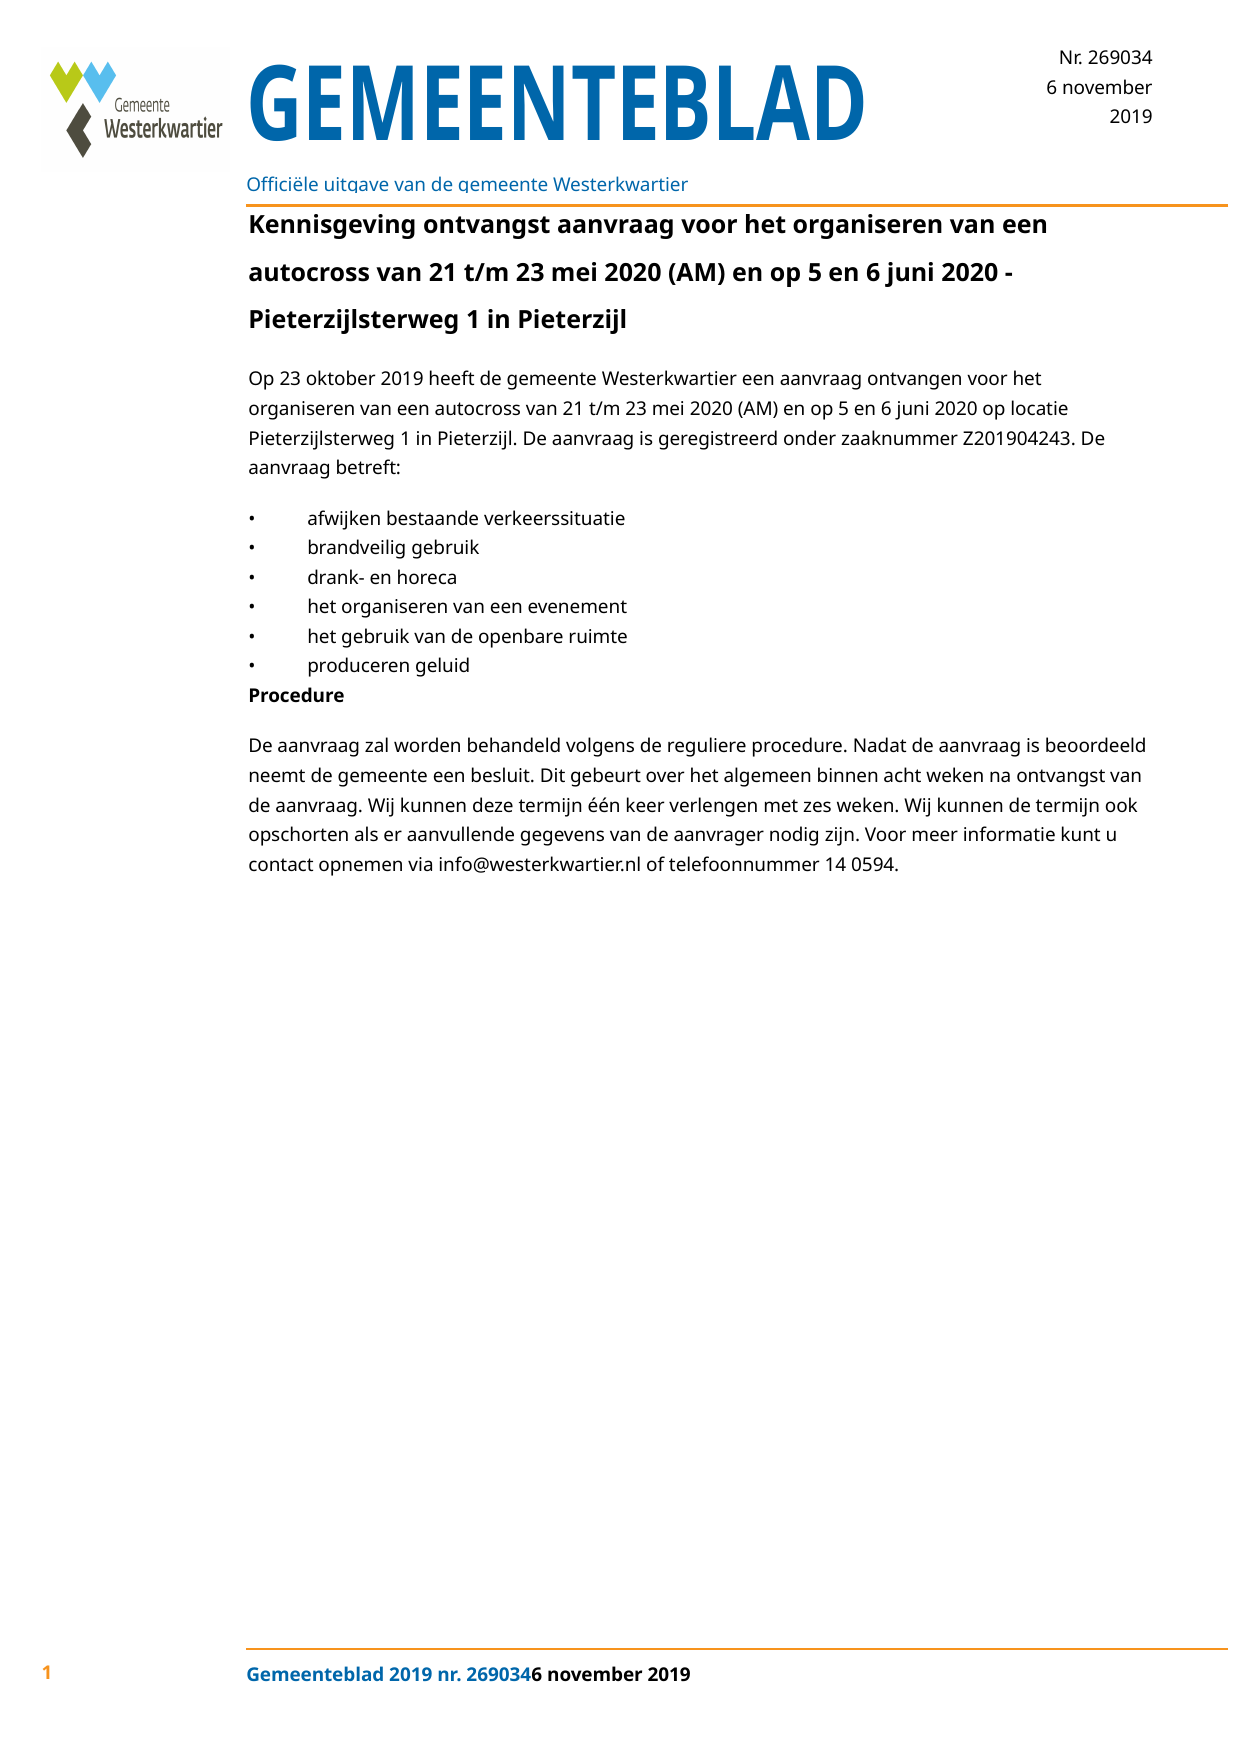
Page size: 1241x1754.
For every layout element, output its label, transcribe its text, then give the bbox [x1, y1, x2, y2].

list brandveilig gebruik [248, 534, 1152, 560]
list drank- en horeca [248, 564, 1152, 589]
list het organiseren van een evenement [248, 593, 1152, 619]
list afwijken bestaande verkeerssituatie [248, 505, 1152, 530]
list produceren geluid [248, 653, 1152, 678]
text De aanvraag zal worden behandeld volgens de reguliere procedure. Nadat de aanvraag is beoordeeld neemt de gemeente een besluit. Dit gebeurt over het algemeen binnen acht weken na ontvangst van de aanvraag. Wij kunnen deze termijn één keer verlengen met zes weken. Wij kunnen de termijn ook opschorten als er aanvullende gegevens van de aanvrager nodig zijn. Voor meer informatie kunt u contact opnemen via info@westerkwartier.nl of telefoonnummer 14 0594. [248, 733, 1152, 877]
picture [41, 47, 231, 172]
text Kennisgeving ontvangst aanvraag voor het organiseren van een autocross van 21 t/m 23 mei 2020 (AM) en op 5 en 6 juni 2020 - Pieterzijlsterweg 1 in Pieterzijl [248, 207, 1152, 336]
list het gebruik van de openbare ruimte [248, 623, 1152, 649]
text Op 23 oktober 2019 heeft de gemeente Westerkwartier een aanvraag ontvangen voor het organiseren van een autocross van 21 t/m 23 mei 2020 (AM) en op 5 en 6 juni 2020 op locatie Pieterzijlsterweg 1 in Pieterzijl. De aanvraag is geregistreerd onder zaaknummer Z201904243. De aanvraag betreft: [248, 366, 1152, 480]
text Procedure [248, 682, 1152, 708]
